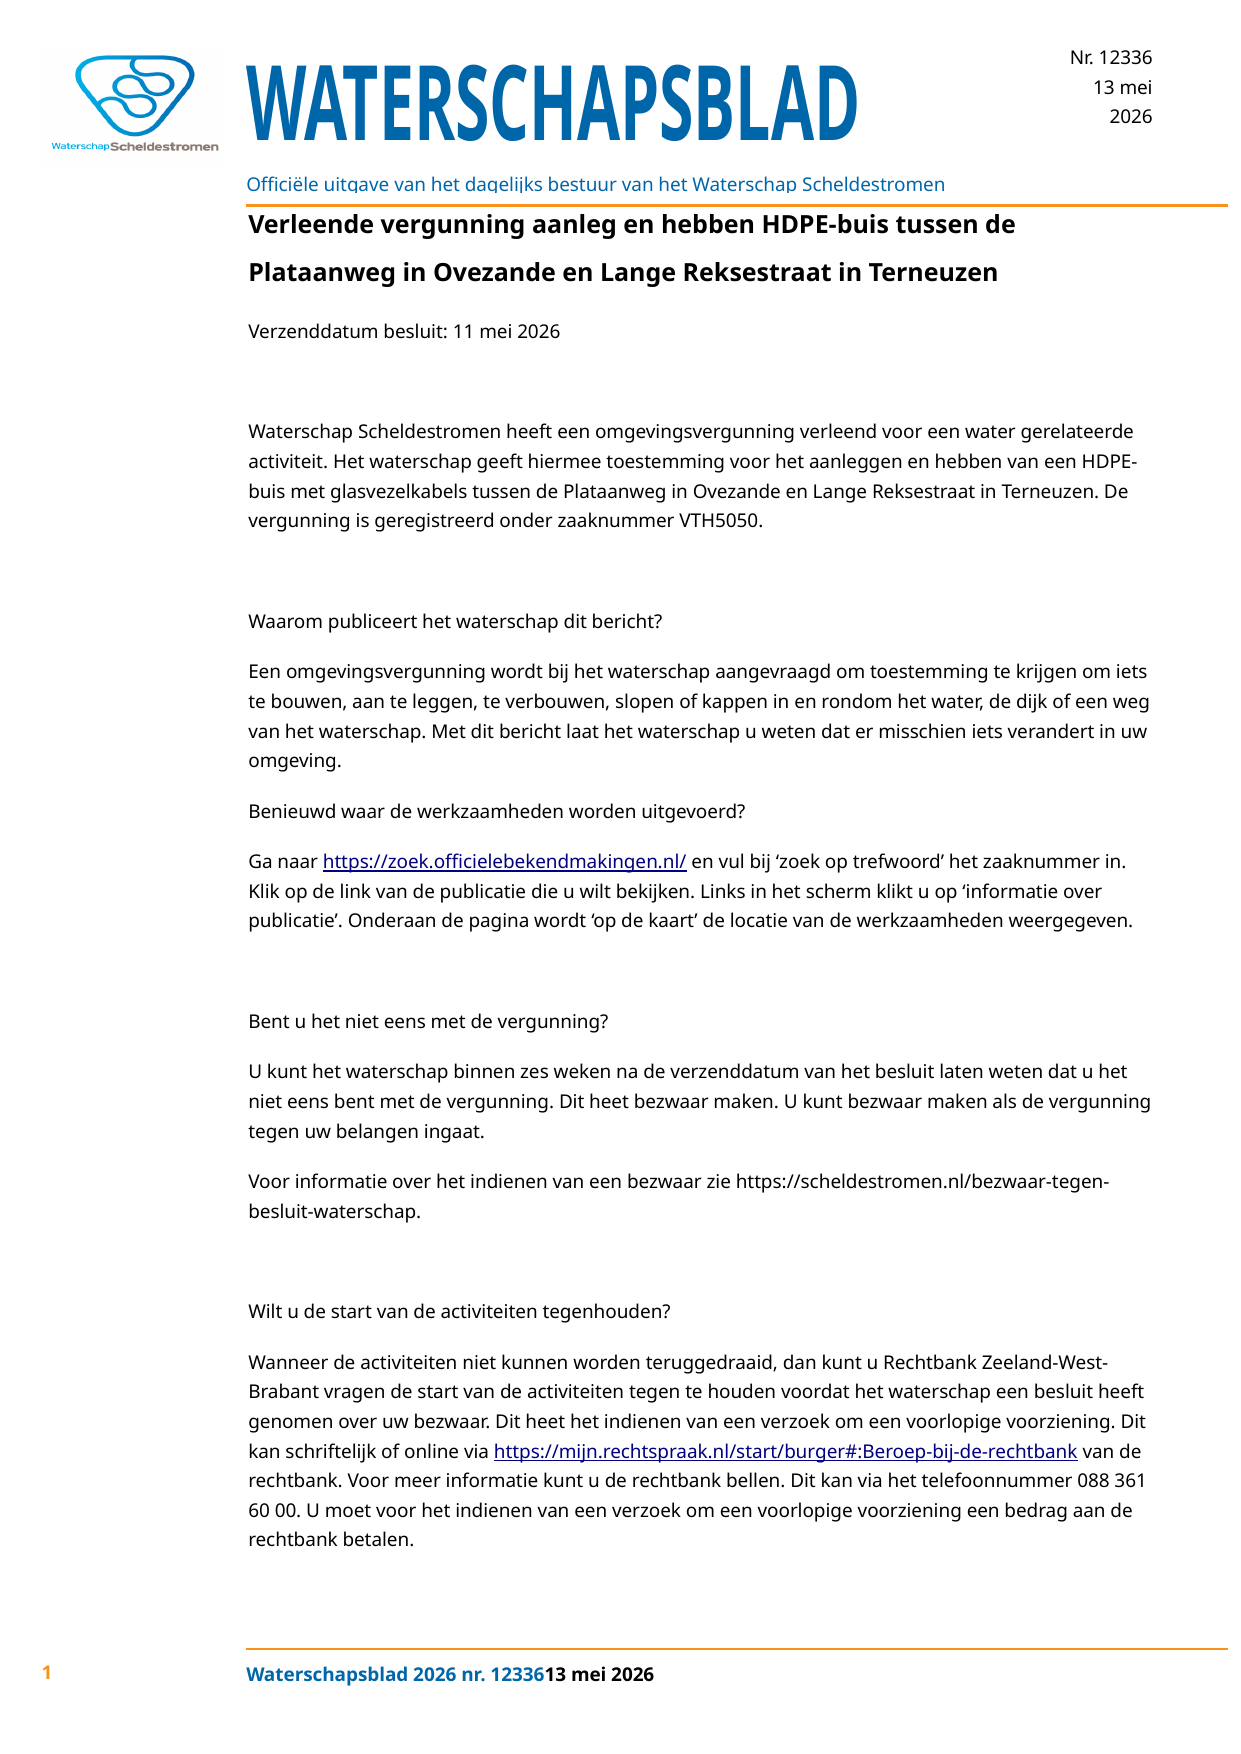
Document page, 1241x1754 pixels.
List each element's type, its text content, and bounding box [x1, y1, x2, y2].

text Wanneer de activiteiten niet kunnen worden teruggedraaid, dan kunt u Rechtbank Zeeland-West-Brabant vragen de start van de activiteiten tegen te houden voordat het waterschap een besluit heeft genomen over uw bezwaar. Dit heet het indienen van een verzoek om een voorlopige voorziening. Dit kan schriftelijk of online via https://mijn.rechtspraak.nl/start/burger#:Beroep-bij-de-rechtbank van de rechtbank. Voor meer informatie kunt u de rechtbank bellen. Dit kan via het telefoonnummer 088 361 60 00. U moet voor het indienen van een verzoek om een voorlopige voorziening een bedrag aan de rechtbank betalen. [248, 1349, 1152, 1552]
text Verleende vergunning aanleg en hebben HDPE-buis tussen de Plataanweg in Ovezande en Lange Reksestraat in Terneuzen [248, 207, 1152, 288]
text Bent u het niet eens met de vergunning? [248, 1008, 1152, 1034]
text Verzenddatum besluit: 11 mei 2026 [248, 318, 1152, 344]
text Waarom publiceert het waterschap dit bericht? [248, 608, 1152, 634]
picture [41, 47, 231, 172]
text Ga naar https://zoek.officielebekendmakingen.nl/ en vul bij ‘zoek op trefwoord’ het zaaknummer in. Klik op de link van de publicatie die u wilt bekijken. Links in het scherm klikt u op ‘informatie over publicatie’. Onderaan de pagina wordt ‘op de kaart’ de locatie van de werkzaamheden weergegeven. [248, 848, 1152, 933]
text Een omgevingsvergunning wordt bij het waterschap aangevraagd om toestemming te krijgen om iets te bouwen, aan te leggen, te verbouwen, slopen of kappen in en rondom het water, de dijk of een weg van het waterschap. Met dit bericht laat het waterschap u weten dat er misschien iets verandert in uw omgeving. [248, 659, 1152, 773]
text Wilt u de start van de activiteiten tegenhouden? [248, 1299, 1152, 1324]
text Waterschap Scheldestromen heeft een omgevingsvergunning verleend voor een water gerelateerde activiteit. Het waterschap geeft hiermee toestemming voor het aanleggen en hebben van een HDPE-buis met glasvezelkabels tussen de Plataanweg in Ovezande en Lange Reksestraat in Terneuzen. De vergunning is geregistreerd onder zaaknummer VTH5050. [248, 419, 1152, 533]
text U kunt het waterschap binnen zes weken na de verzenddatum van het besluit laten weten dat u het niet eens bent met de vergunning. Dit heet bezwaar maken. U kunt bezwaar maken als de vergunning tegen uw belangen ingaat. [248, 1059, 1152, 1144]
text Voor informatie over het indienen van een bezwaar zie https://scheldestromen.nl/bezwaar-tegen-besluit-waterschap. [248, 1168, 1152, 1224]
text Benieuwd waar de werkzaamheden worden uitgevoerd? [248, 798, 1152, 824]
